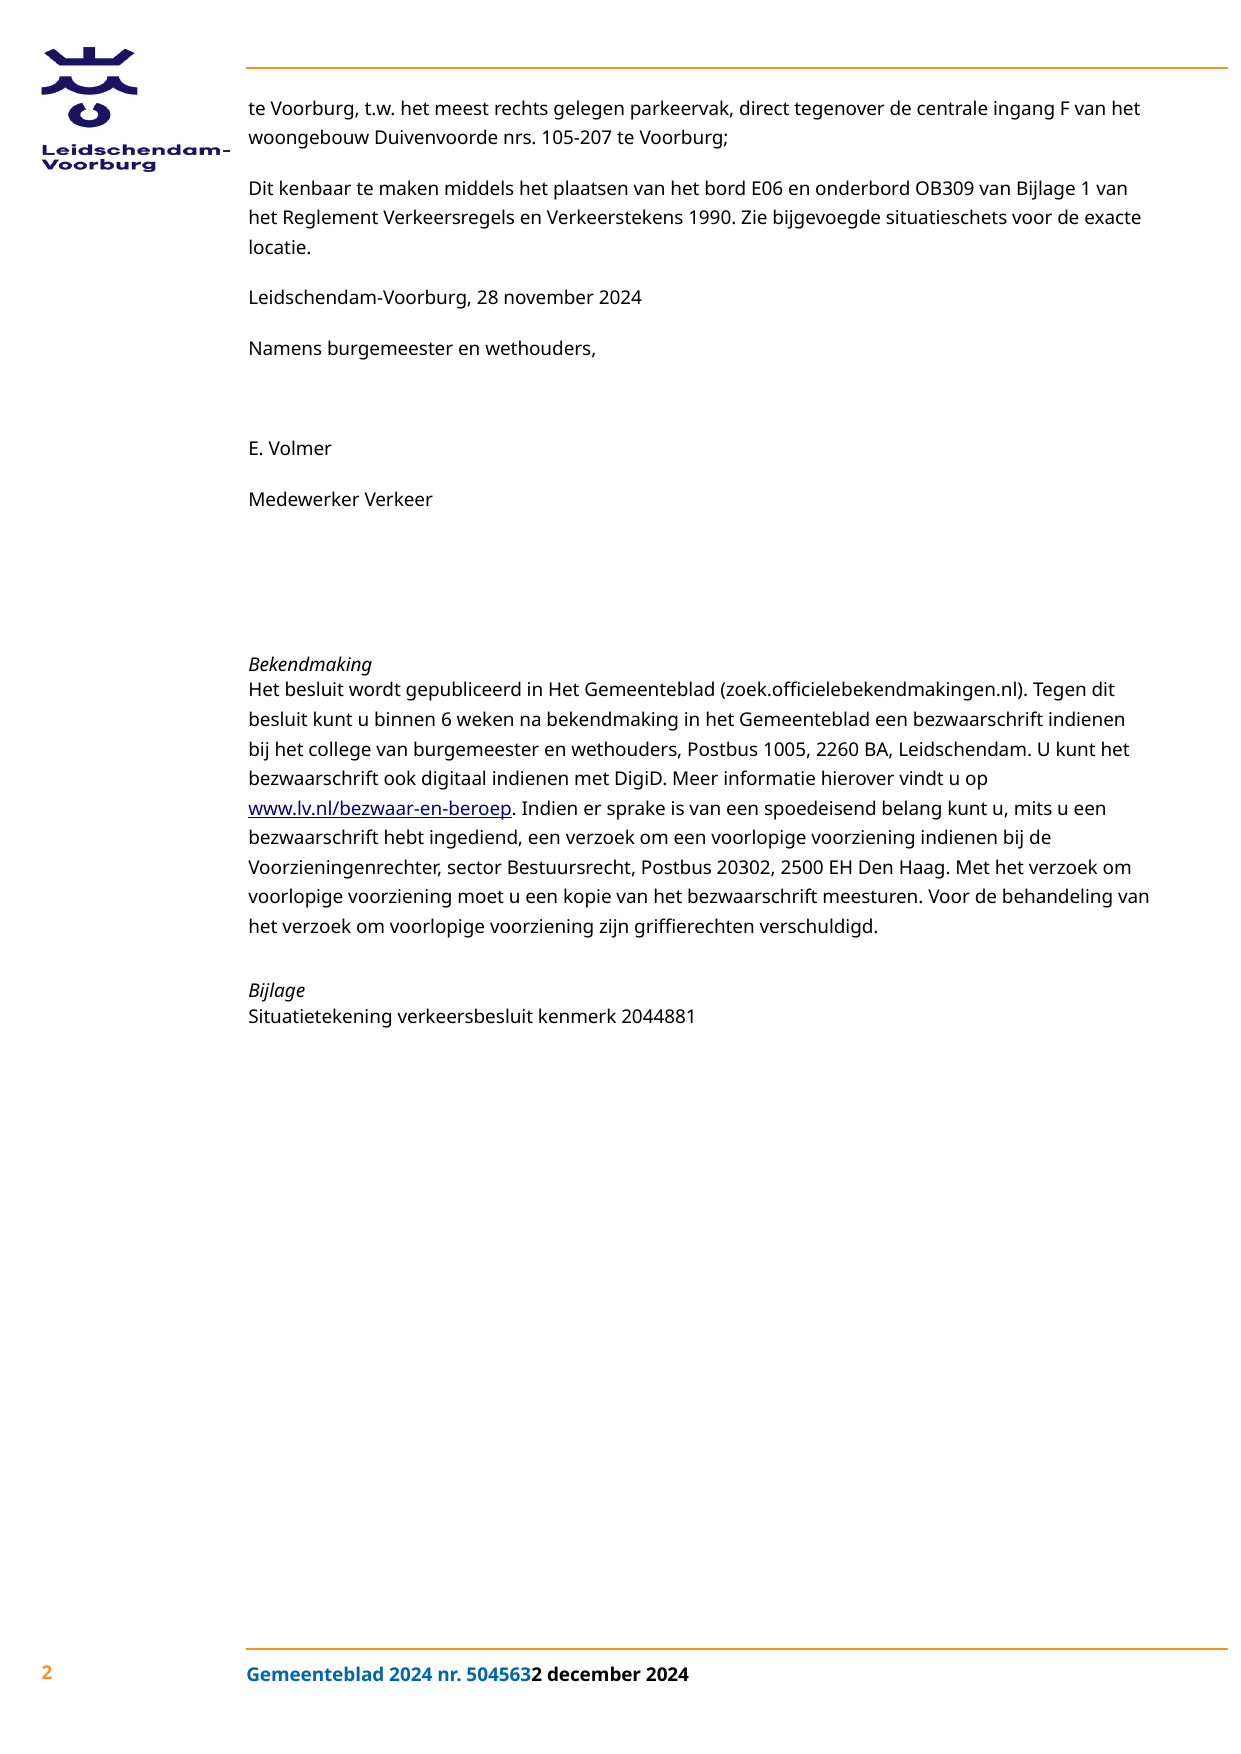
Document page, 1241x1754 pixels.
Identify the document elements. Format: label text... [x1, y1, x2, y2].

text Bekendmaking [248, 651, 1152, 677]
text E. Volmer [248, 436, 1152, 461]
text Leidschendam-Voorburg, 28 november 2024 [248, 284, 1152, 310]
text Bijlage [248, 977, 1152, 1003]
text te Voorburg, t.w. het meest rechts gelegen parkeervak, direct tegenover de centrale ingang F van het woongebouw Duivenvoorde nrs. 105-207 te Voorburg; [248, 95, 1152, 150]
text Namens burgemeester en wethouders, [248, 335, 1152, 361]
text Dit kenbaar te maken middels het plaatsen van het bord E06 en onderbord OB309 van Bijlage 1 van het Reglement Verkeersregels en Verkeerstekens 1990. Zie bijgevoegde situatieschets voor de exacte locatie. [248, 175, 1152, 260]
text Situatietekening verkeersbesluit kenmerk 2044881 [248, 1003, 1152, 1029]
text Het besluit wordt gepubliceerd in Het Gemeenteblad (zoek.officielebekendmakingen.nl). Tegen dit besluit kunt u binnen 6 weken na bekendmaking in het Gemeenteblad een bezwaarschrift indienen bij het college van burgemeester en wethouders, Postbus 1005, 2260 BA, Leidschendam. U kunt het bezwaarschrift ook digitaal indienen met DigiD. Meer informatie hierover vindt u op www.lv.nl/bezwaar-en-beroep. Indien er sprake is van een spoedeisend belang kunt u, mits u een bezwaarschrift hebt ingediend, een verzoek om een voorlopige voorziening indienen bij de Voorzieningenrechter, sector Bestuursrecht, Postbus 20302, 2500 EH Den Haag. Met het verzoek om voorlopige voorziening moet u een kopie van het bezwaarschrift meesturen. Voor de behandeling van het verzoek om voorlopige voorziening zijn griffierechten verschuldigd. [248, 677, 1152, 939]
picture [41, 47, 231, 172]
text Medewerker Verkeer [248, 486, 1152, 512]
